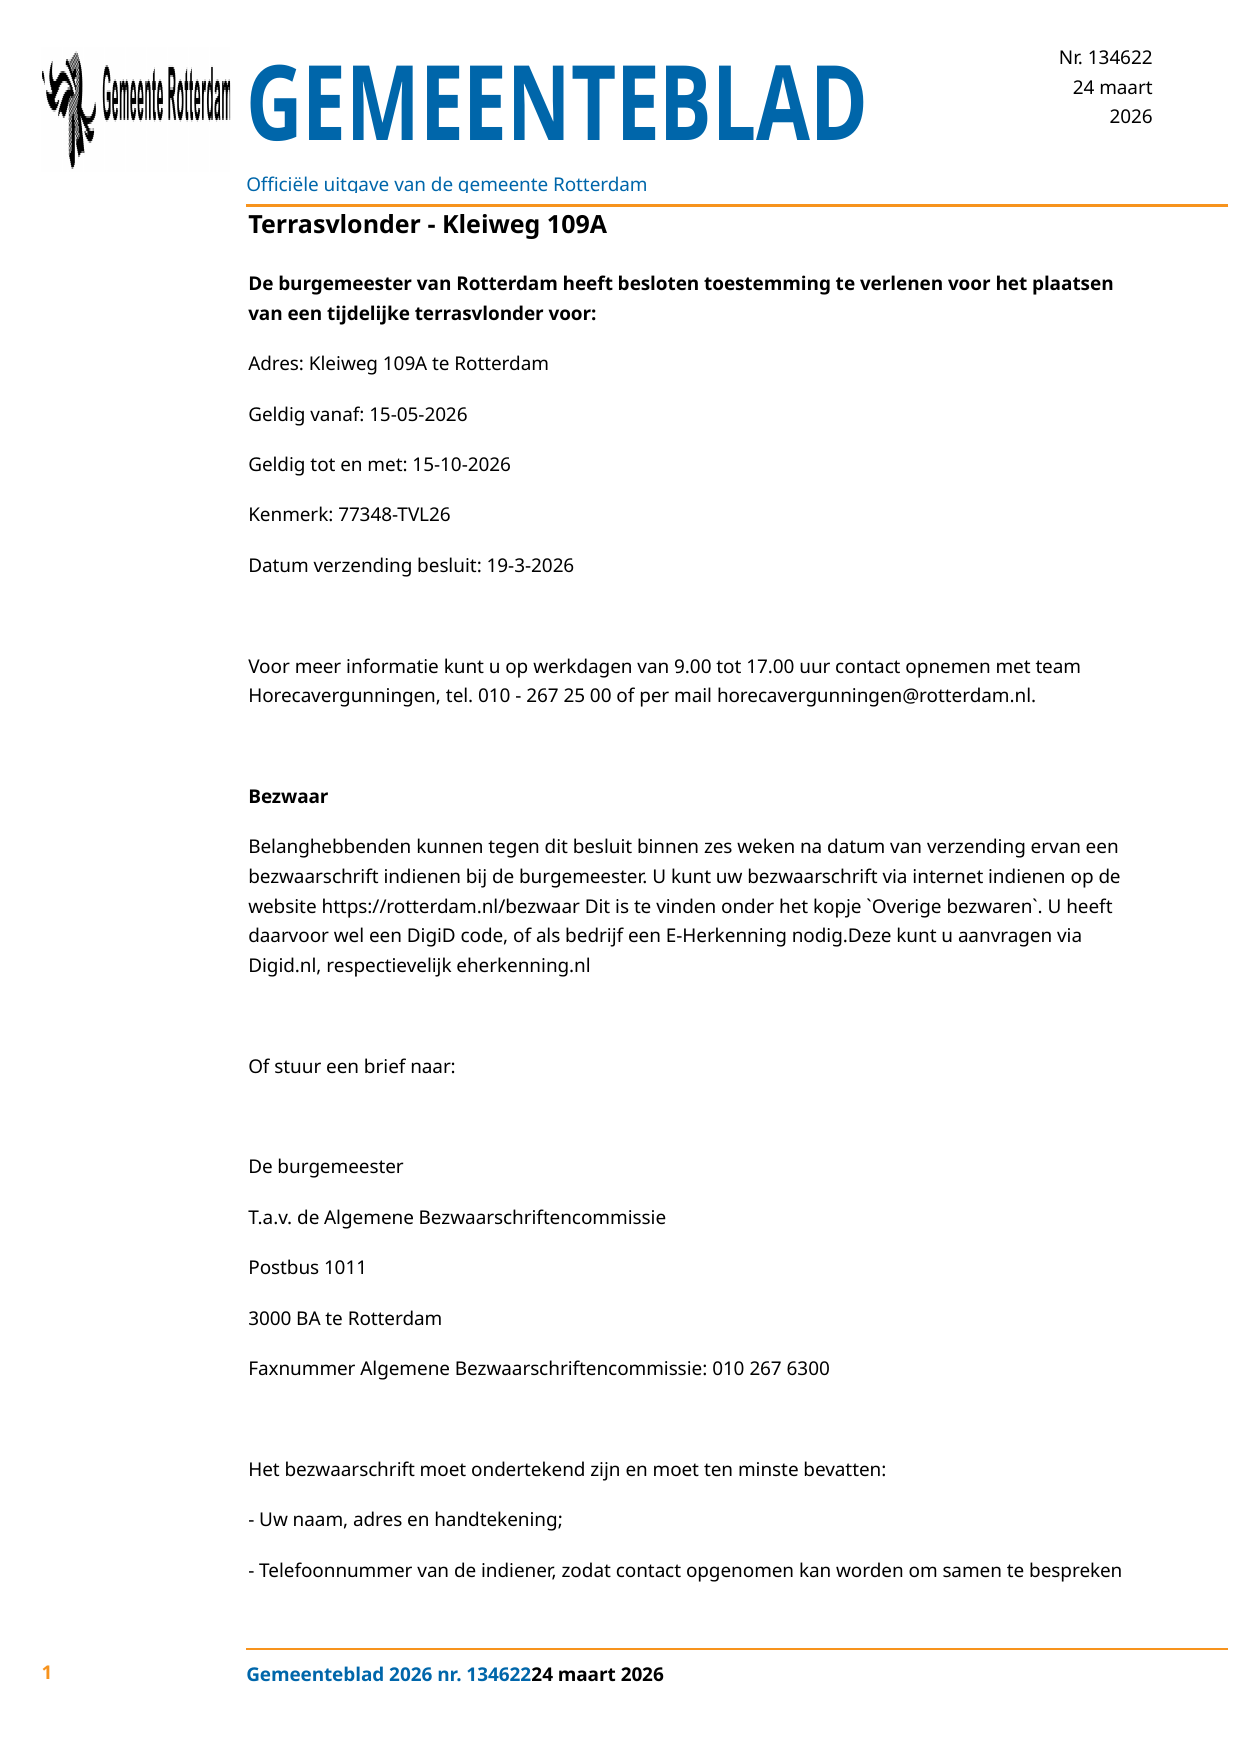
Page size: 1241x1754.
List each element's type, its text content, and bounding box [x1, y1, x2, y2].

text Postbus 1011 [248, 1254, 1152, 1280]
text Voor meer informatie kunt u op werkdagen van 9.00 tot 17.00 uur contact opnemen met team Horecavergunningen, tel. 010 - 267 25 00 of per mail horecavergunningen@rotterdam.nl. [248, 653, 1152, 708]
text Adres: Kleiweg 109A te Rotterdam [248, 350, 1152, 376]
text Faxnummer Algemene Bezwaarschriftencommissie: 010 267 6300 [248, 1355, 1152, 1381]
text Terrasvlonder - Kleiweg 109A [248, 207, 1152, 241]
text 3000 BA te Rotterdam [248, 1305, 1152, 1331]
text Datum verzending besluit: 19-3-2026 [248, 552, 1152, 578]
text - Uw naam, adres en handtekening; [248, 1507, 1152, 1532]
text T.a.v. de Algemene Bezwaarschriftencommissie [248, 1204, 1152, 1230]
text Het bezwaarschrift moet ondertekend zijn en moet ten minste bevatten: [248, 1456, 1152, 1482]
text Geldig vanaf: 15-05-2026 [248, 401, 1152, 426]
text Kenmerk: 77348-TVL26 [248, 502, 1152, 527]
text De burgemeester [248, 1154, 1152, 1179]
text - Telefoonnummer van de indiener, zodat contact opgenomen kan worden om samen te bespreken [248, 1557, 1152, 1583]
text Belanghebbenden kunnen tegen dit besluit binnen zes weken na datum van verzending ervan een bezwaarschrift indienen bij de burgemeester. U kunt uw bezwaarschrift via internet indienen op de website https://rotterdam.nl/bezwaar Dit is te vinden onder het kopje `Overige bezwaren`. U heeft daarvoor wel een DigiD code, of als bedrijf een E-Herkenning nodig.Deze kunt u aanvragen via Digid.nl, respectievelijk eherkenning.nl [248, 834, 1152, 978]
picture [41, 47, 231, 172]
text De burgemeester van Rotterdam heeft besloten toestemming te verlenen voor het plaatsen van een tijdelijke terrasvlonder voor: [248, 270, 1152, 326]
text Of stuur een brief naar: [248, 1053, 1152, 1078]
text Bezwaar [248, 783, 1152, 809]
text Geldig tot en met: 15-10-2026 [248, 451, 1152, 477]
